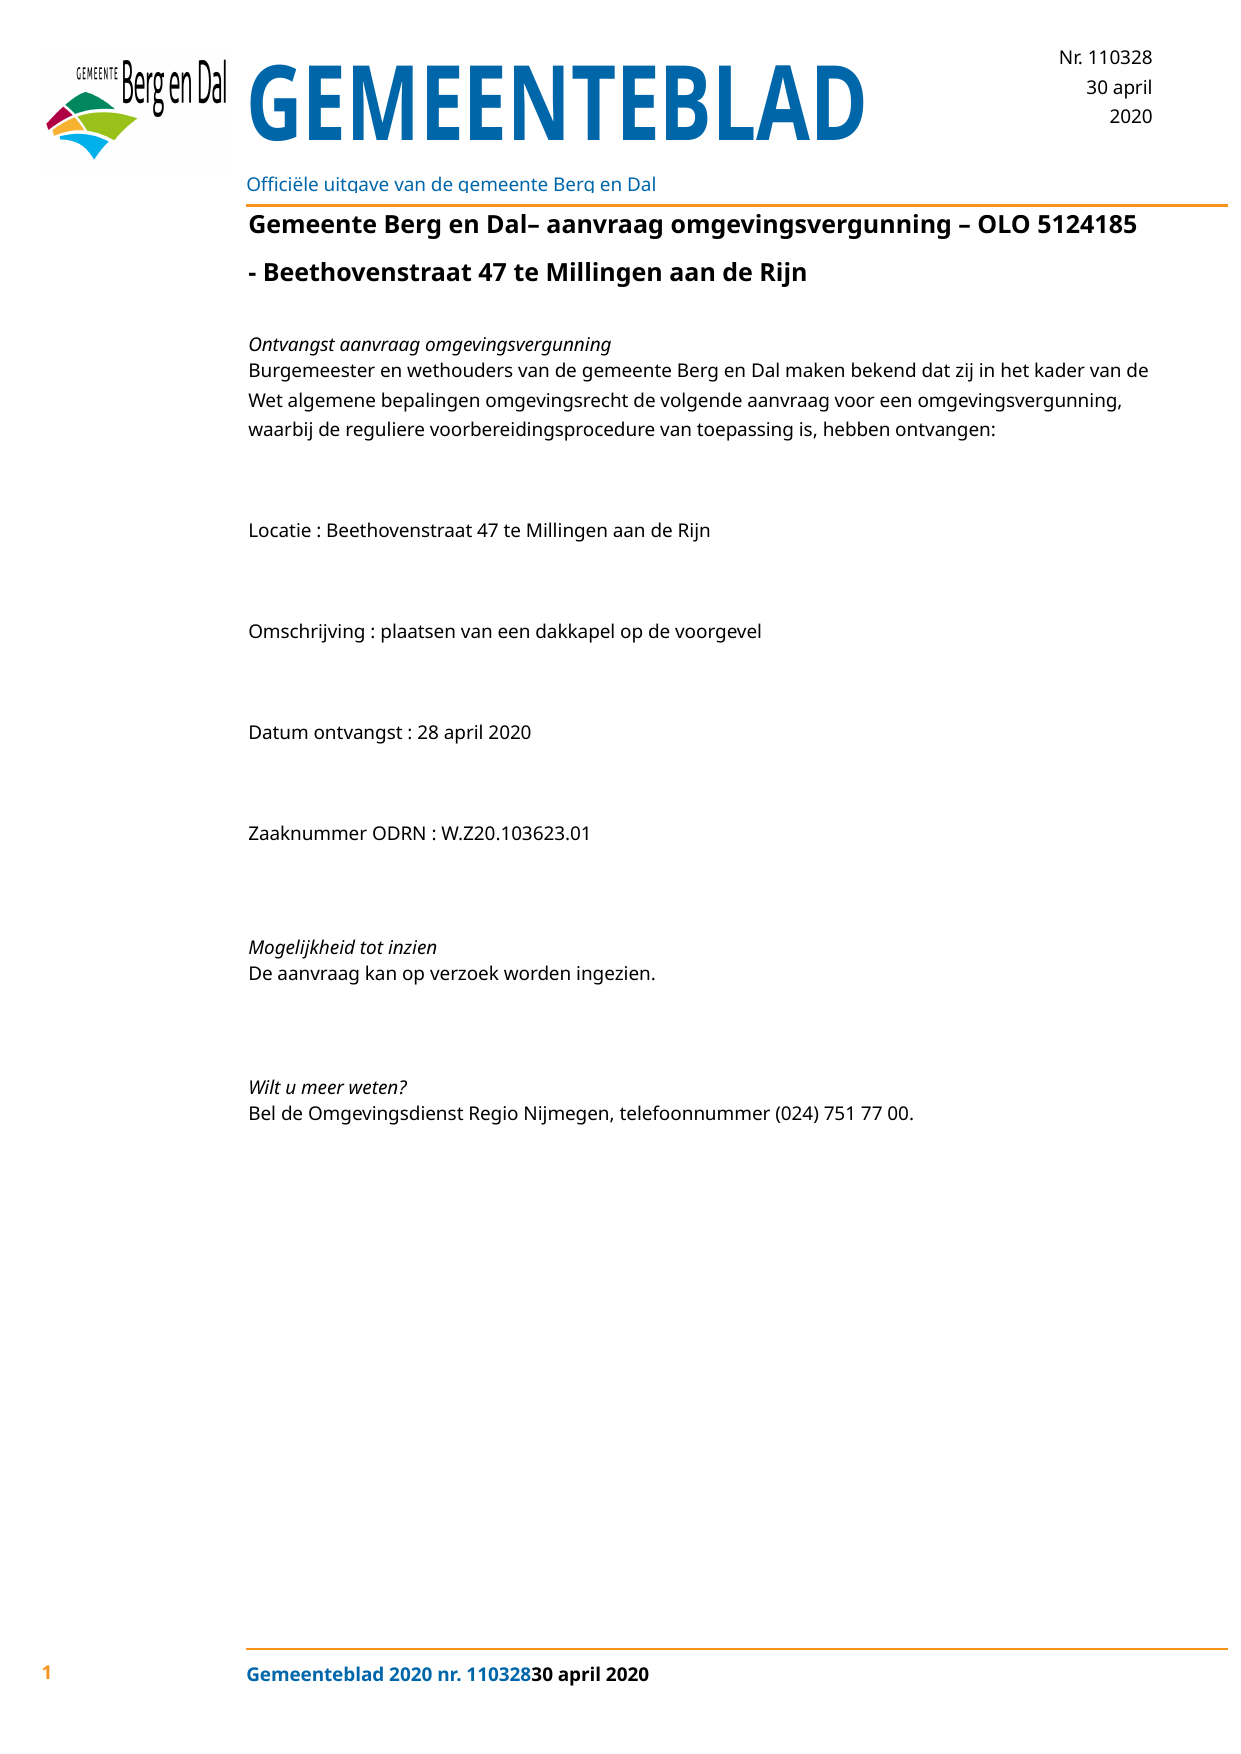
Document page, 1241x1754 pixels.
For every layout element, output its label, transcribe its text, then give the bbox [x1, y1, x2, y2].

text Ontvangst aanvraag omgevingsvergunning [248, 331, 1152, 357]
text Wilt u meer weten? [248, 1074, 1152, 1100]
text Datum ontvangst : 28 april 2020 [248, 719, 1152, 744]
text Gemeente Berg en Dal– aanvraag omgevingsvergunning – OLO 5124185 - Beethovenstraat 47 te Millingen aan de Rijn [248, 207, 1152, 288]
text De aanvraag kan op verzoek worden ingezien. [248, 960, 1152, 986]
text Bel de Omgevingsdienst Regio Nijmegen, telefoonnummer (024) 751 77 00. [248, 1100, 1152, 1126]
text Burgemeester en wethouders van de gemeente Berg en Dal maken bekend dat zij in het kader van de Wet algemene bepalingen omgevingsrecht de volgende aanvraag voor een omgevingsvergunning, waarbij de reguliere voorbereidingsprocedure van toepassing is, hebben ontvangen: [248, 357, 1152, 442]
text Zaaknummer ODRN : W.Z20.103623.01 [248, 820, 1152, 845]
text Mogelijkheid tot inzien [248, 934, 1152, 960]
text Locatie : Beethovenstraat 47 te Millingen aan de Rijn [248, 517, 1152, 543]
picture [41, 47, 231, 172]
text Omschrijving : plaatsen van een dakkapel op de voorgevel [248, 618, 1152, 644]
